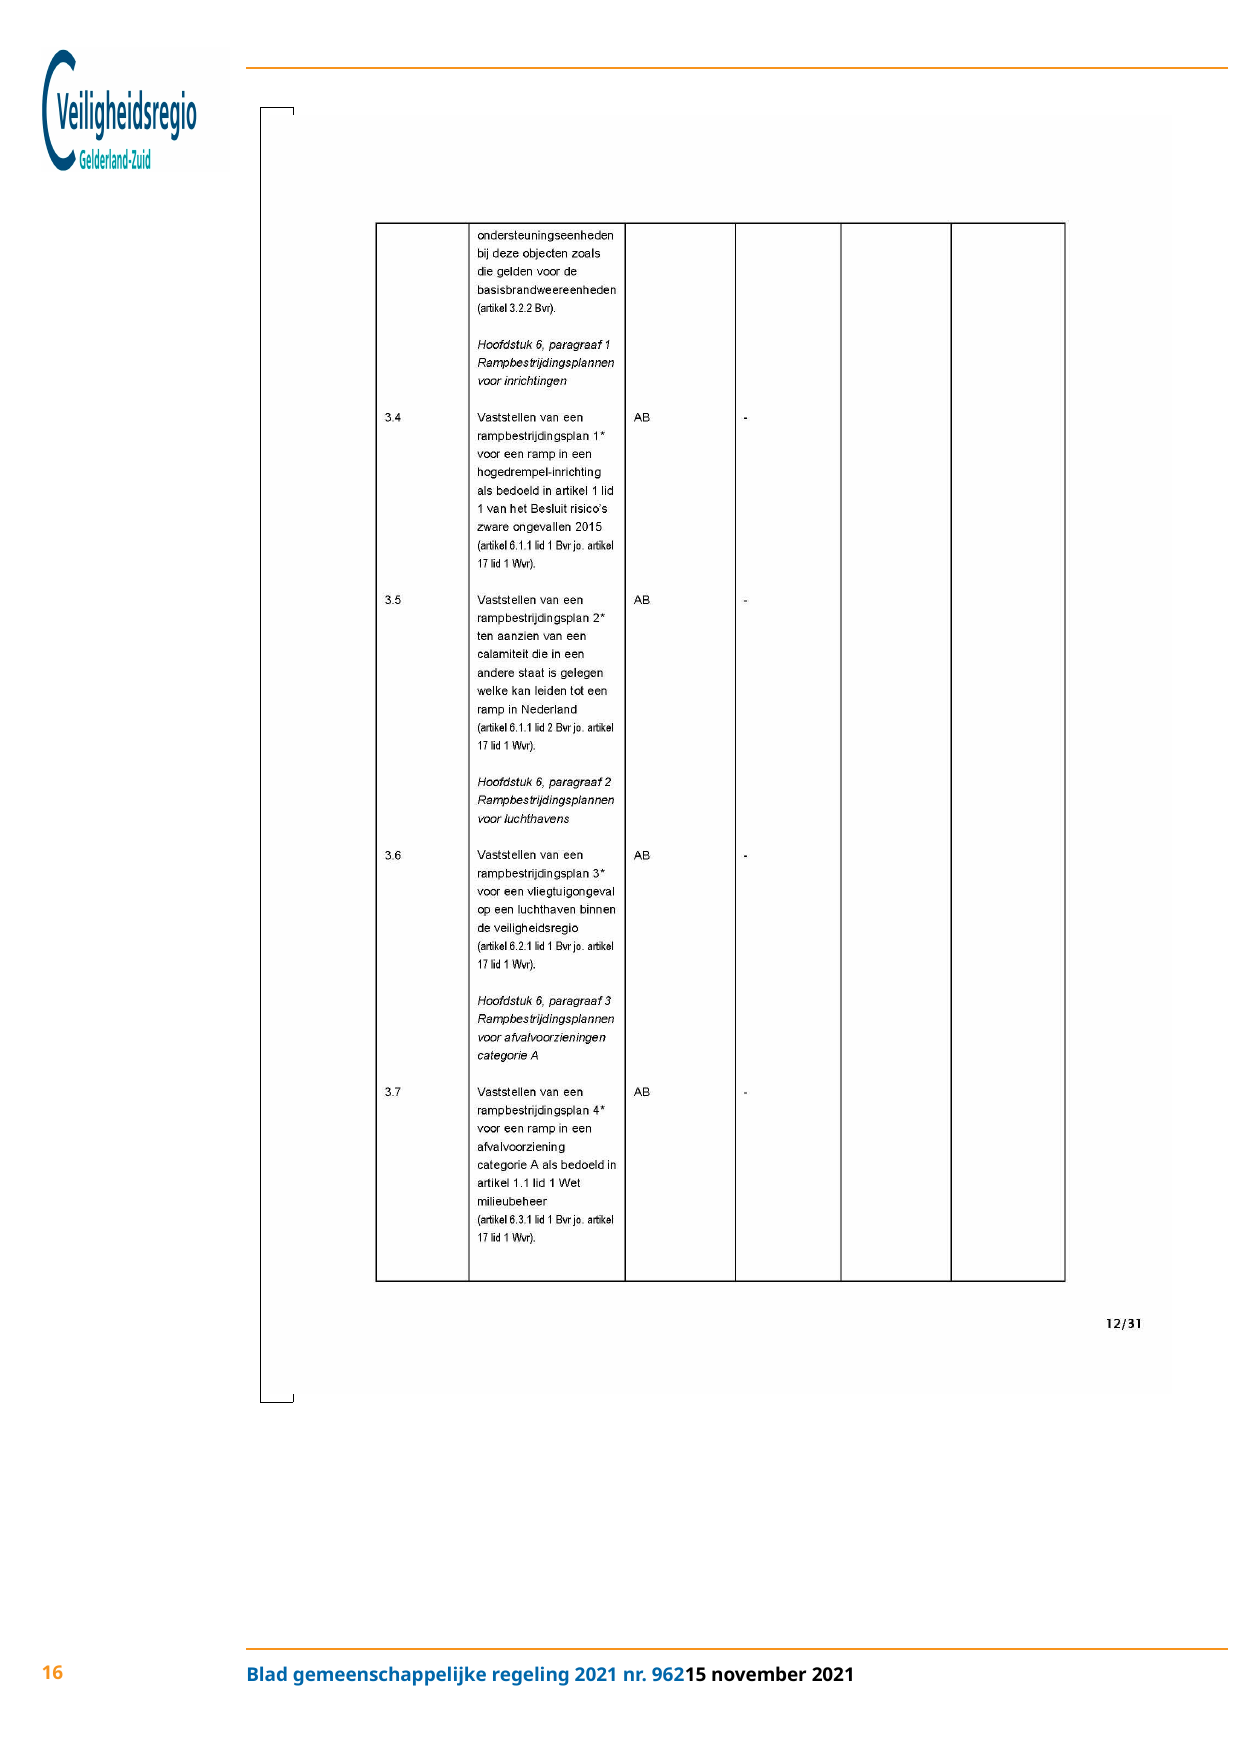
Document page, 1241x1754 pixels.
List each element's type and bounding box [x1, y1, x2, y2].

picture [268, 115, 1173, 1394]
picture [41, 47, 231, 172]
